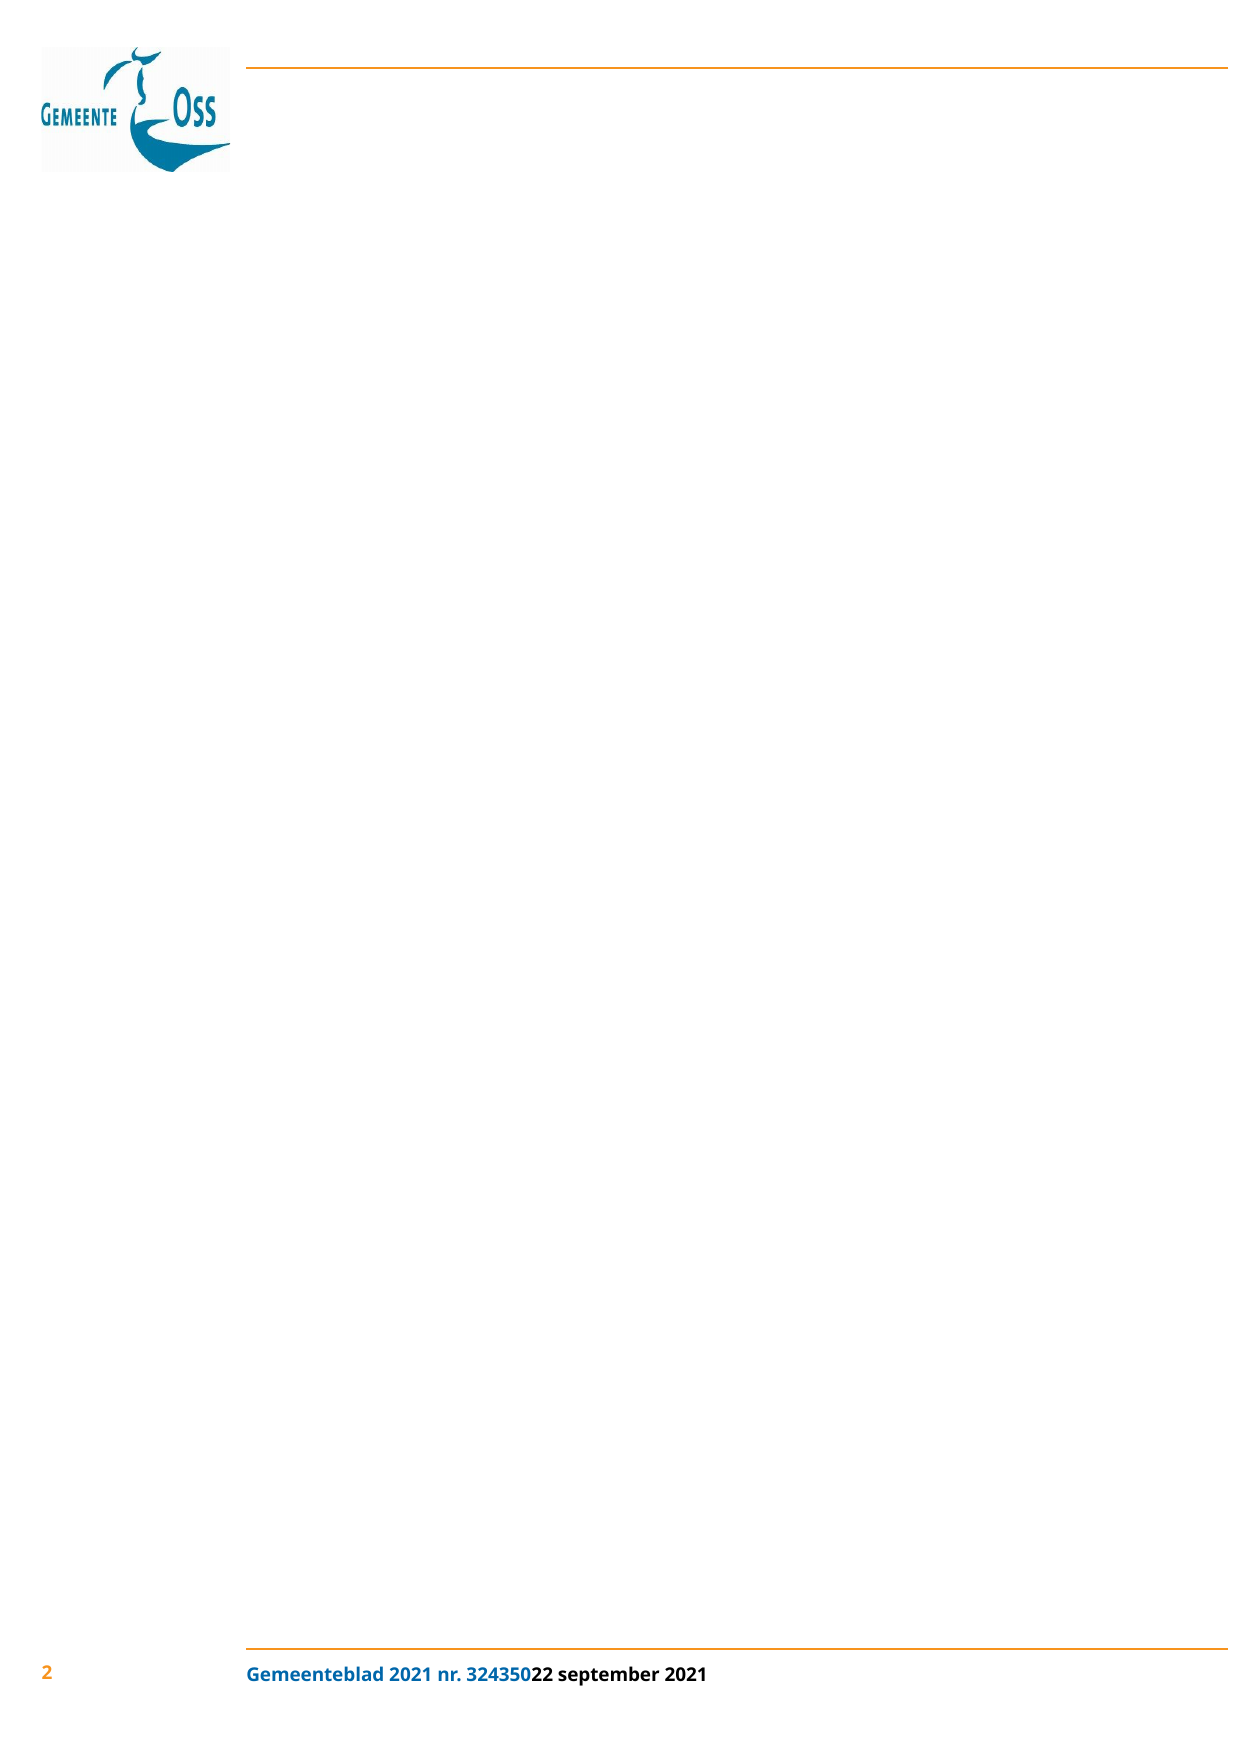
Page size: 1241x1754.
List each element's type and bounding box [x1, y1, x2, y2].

picture [41, 47, 231, 172]
